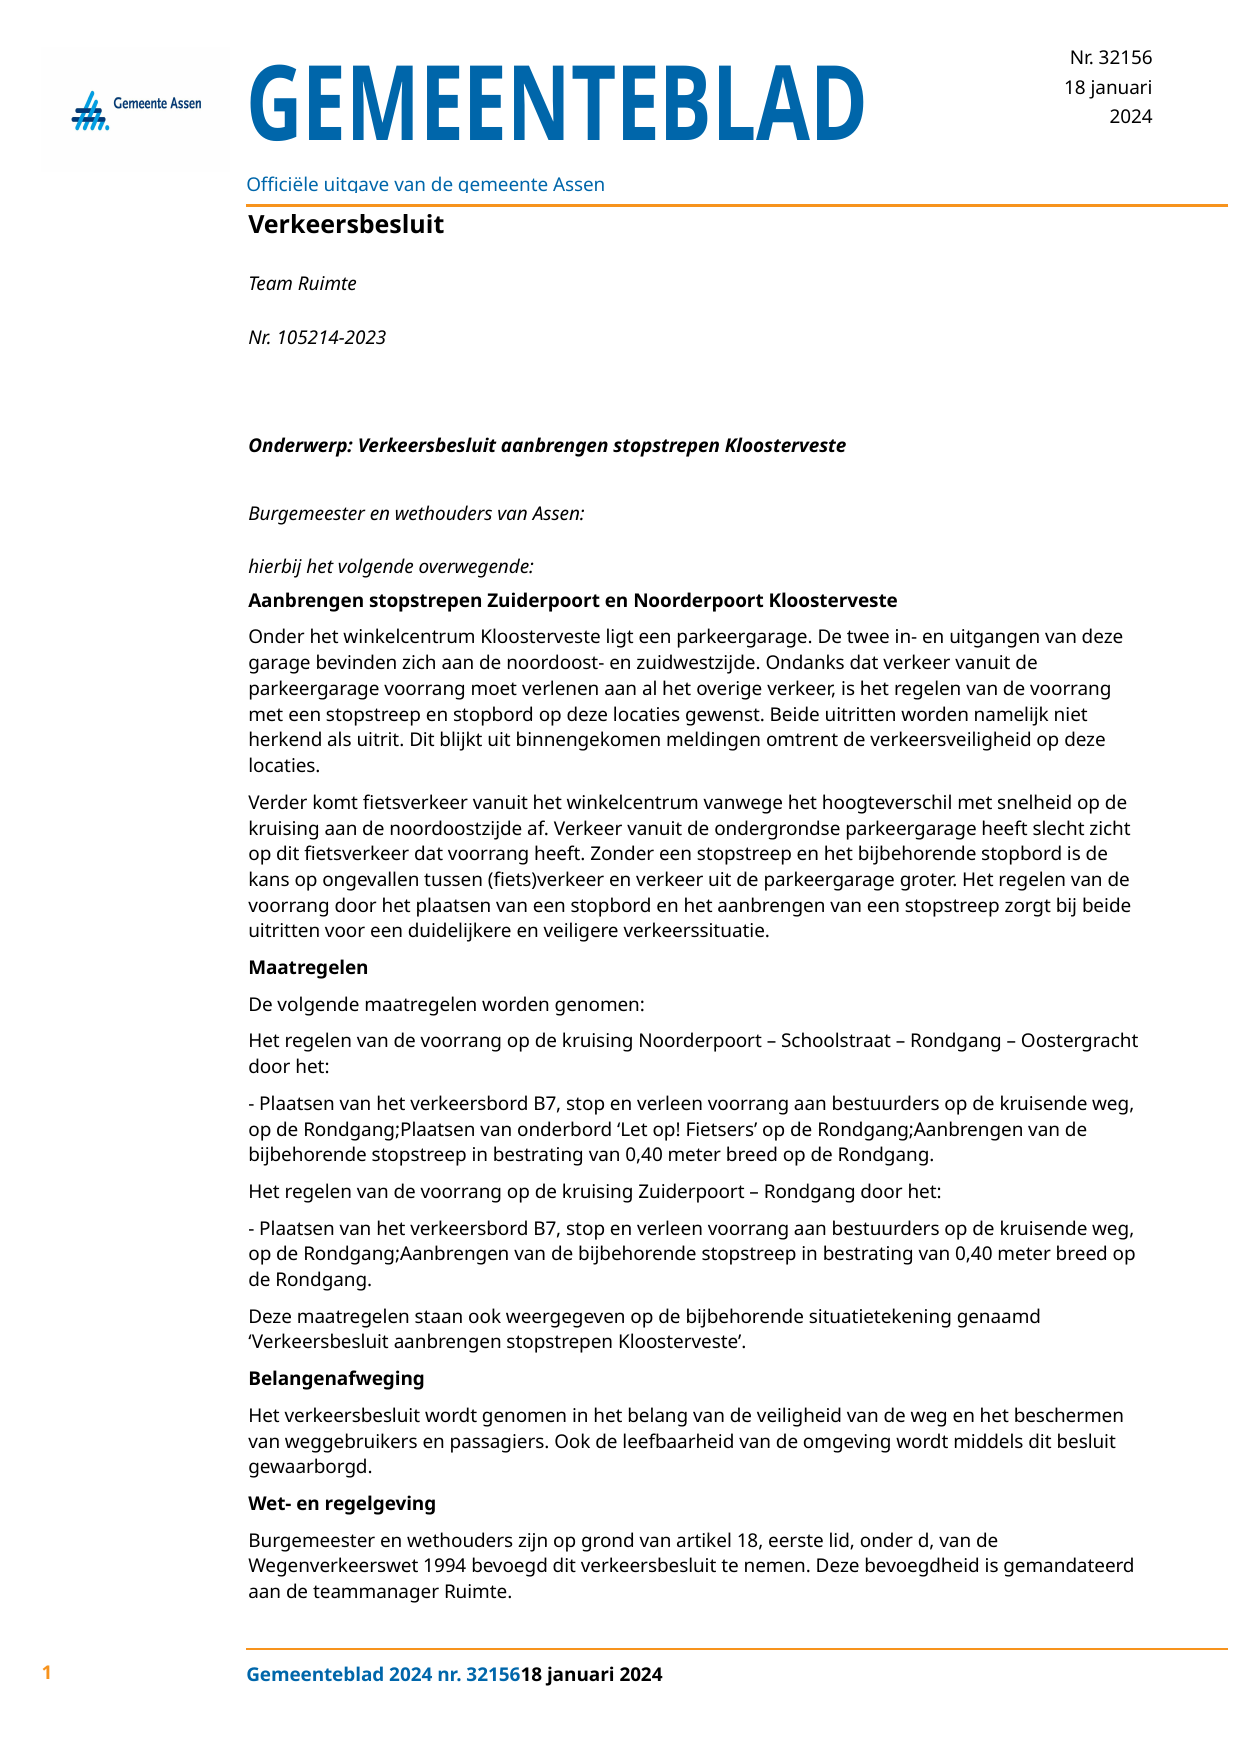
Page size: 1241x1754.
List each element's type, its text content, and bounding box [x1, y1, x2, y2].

text - Plaatsen van het verkeersbord B7, stop en verleen voorrang aan bestuurders op de kruisende weg, op de Rondgang;Aanbrengen van de bijbehorende stopstreep in bestrating van 0,40 meter breed op de Rondgang. [248, 1215, 1152, 1292]
text Burgemeester en wethouders zijn op grond van artikel 18, eerste lid, onder d, van de Wegenverkeerswet 1994 bevoegd dit verkeersbesluit te nemen. Deze bevoegdheid is gemandateerd aan de teammanager Ruimte. [248, 1527, 1152, 1604]
text De volgende maatregelen worden genomen: [248, 991, 1152, 1017]
text Verkeersbesluit [248, 207, 1152, 241]
text Belangenafweging [248, 1365, 1152, 1391]
text Het regelen van de voorrang op de kruising Zuiderpoort – Rondgang door het: [248, 1178, 1152, 1204]
text Verder komt fietsverkeer vanuit het winkelcentrum vanwege het hoogteverschil met snelheid op de kruising aan de noordoostzijde af. Verkeer vanuit de ondergrondse parkeergarage heeft slecht zicht op dit fietsverkeer dat voorrang heeft. Zonder een stopstreep en het bijbehorende stopbord is de kans op ongevallen tussen (fiets)verkeer en verkeer uit de parkeergarage groter. Het regelen van de voorrang door het plaatsen van een stopbord en het aanbrengen van een stopstreep zorgt bij beide uitritten voor een duidelijkere en veiligere verkeerssituatie. [248, 789, 1152, 943]
text Het verkeersbesluit wordt genomen in het belang van de veiligheid van de weg en het beschermen van weggebruikers en passagiers. Ook de leefbaarheid van de omgeving wordt middels dit besluit gewaarborgd. [248, 1402, 1152, 1479]
text Wet- en regelgeving [248, 1490, 1152, 1516]
text Deze maatregelen staan ook weergegeven op de bijbehorende situatietekening genaamd ‘Verkeersbesluit aanbrengen stopstrepen Kloosterveste’. [248, 1303, 1152, 1354]
text Nr. 105214-2023 [248, 324, 1152, 350]
text Team Ruimte [248, 270, 1152, 296]
text Aanbrengen stopstrepen Zuiderpoort en Noorderpoort Kloosterveste [248, 587, 1152, 613]
text Burgemeester en wethouders van Assen: [248, 500, 1152, 526]
picture [41, 47, 231, 172]
text Maatregelen [248, 954, 1152, 980]
text Onderwerp: Verkeersbesluit aanbrengen stopstrepen Kloosterveste [248, 432, 1152, 458]
text Onder het winkelcentrum Kloosterveste ligt een parkeergarage. De twee in- en uitgangen van deze garage bevinden zich aan de noordoost- en zuidwestzijde. Ondanks dat verkeer vanuit de parkeergarage voorrang moet verlenen aan al het overige verkeer, is het regelen van de voorrang met een stopstreep en stopbord op deze locaties gewenst. Beide uitritten worden namelijk niet herkend als uitrit. Dit blijkt uit binnengekomen meldingen omtrent de verkeersveiligheid op deze locaties. [248, 624, 1152, 778]
text hierbij het volgende overwegende: [248, 553, 1152, 579]
text - Plaatsen van het verkeersbord B7, stop en verleen voorrang aan bestuurders op de kruisende weg, op de Rondgang;Plaatsen van onderbord ‘Let op! Fietsers’ op de Rondgang;Aanbrengen van de bijbehorende stopstreep in bestrating van 0,40 meter breed op de Rondgang. [248, 1090, 1152, 1167]
text Het regelen van de voorrang op de kruising Noorderpoort – Schoolstraat – Rondgang – Oostergracht door het: [248, 1028, 1152, 1079]
